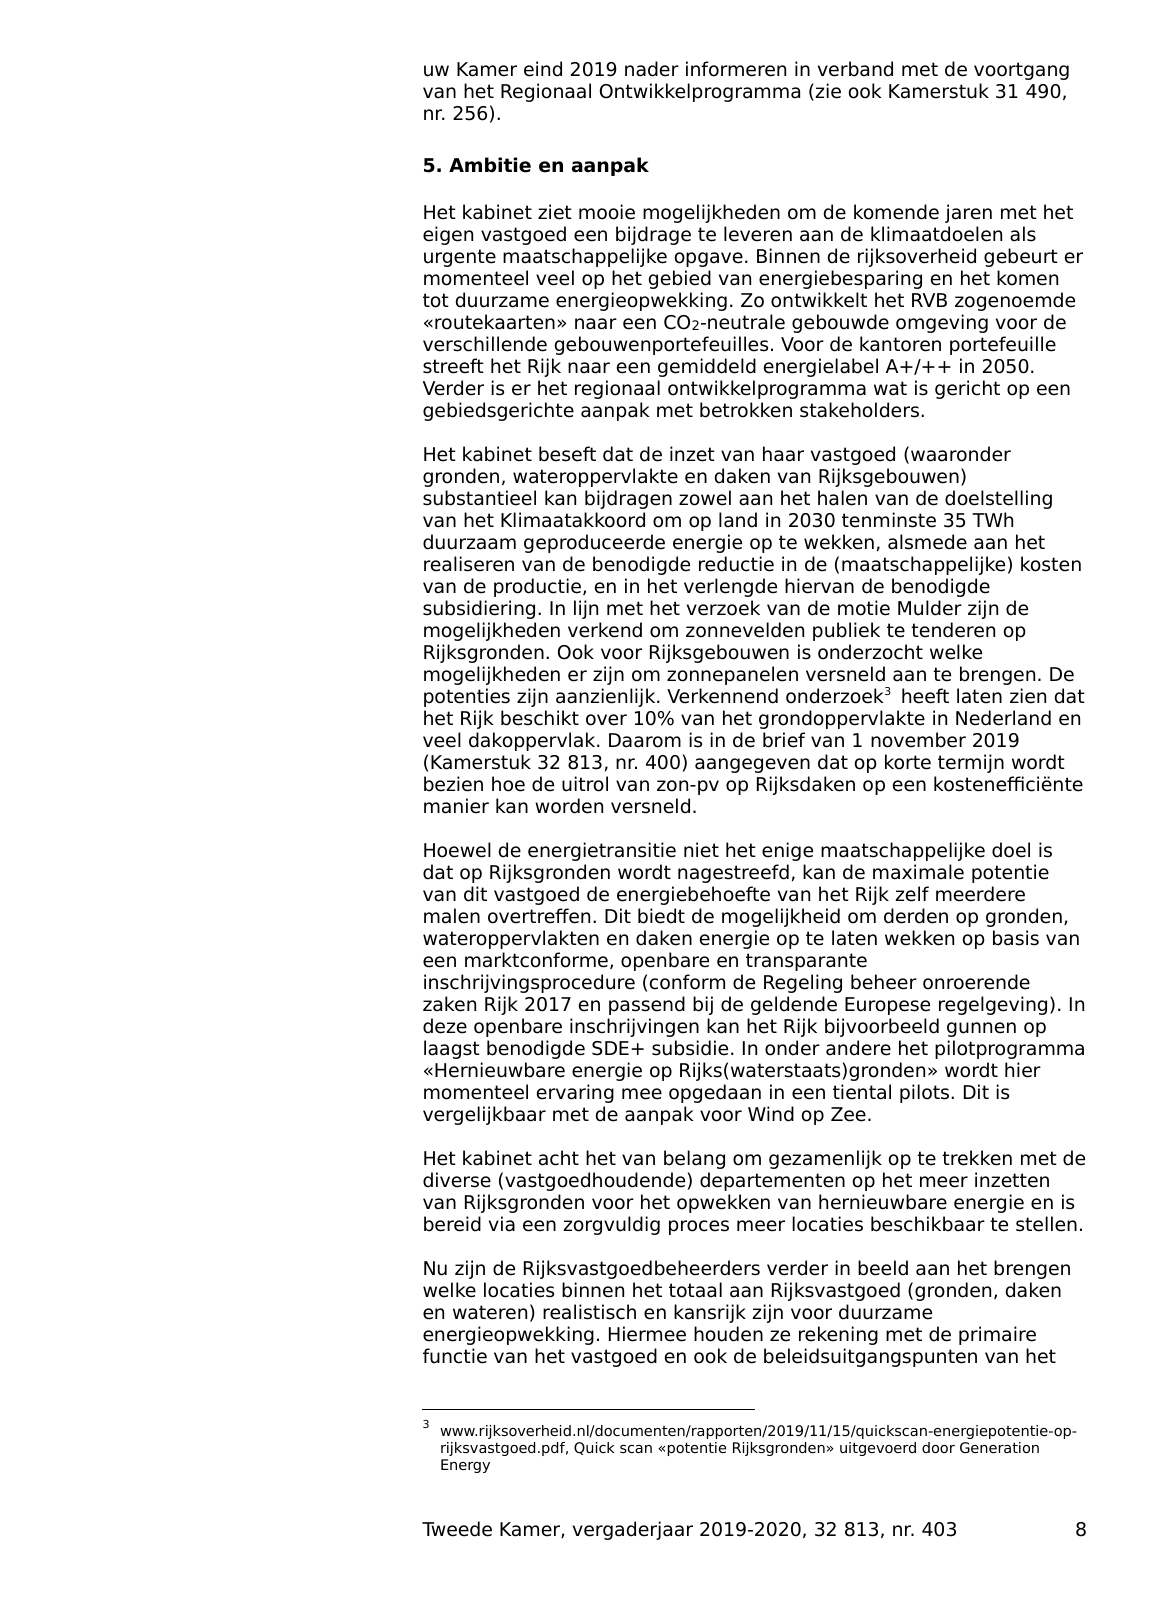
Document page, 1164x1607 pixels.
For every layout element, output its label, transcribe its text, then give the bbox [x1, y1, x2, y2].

text Het kabinet beseft dat de inzet van haar vastgoed (waaronder gronden, wateroppervlakte en daken van Rijksgebouwen) substantieel kan bijdragen zowel aan het halen van de doelstelling van het Klimaatakkoord om op land in 2030 tenminste 35 TWh duurzaam geproduceerde energie op te wekken, alsmede aan het realiseren van de benodigde reductie in de (maatschappelijke) kosten van de productie, en in het verlengde hiervan de benodigde subsidiering. In lijn met het verzoek van de motie Mulder zijn de mogelijkheden verkend om zonnevelden publiek te tenderen op Rijksgronden. Ook voor Rijksgebouwen is onderzocht welke mogelijkheden er zijn om zonnepanelen versneld aan te brengen. De potenties zijn aanzienlijk. Verkennend onderzoek heeft laten zien dat het Rijk beschikt over 10% van het grondoppervlakte in Nederland en veel dakoppervlak. Daarom is in de brief van 1 november 2019 (Kamerstuk 32 813, nr. 400) aangegeven dat op korte termijn wordt bezien hoe de uitrol van zon-pv op Rijksdaken op een kostenefficiënte manier kan worden versneld. [422, 444, 1087, 818]
text Nu zijn de Rijksvastgoedbeheerders verder in beeld aan het brengen welke locaties binnen het totaal aan Rijksvastgoed (gronden, daken en wateren) realistisch en kansrijk zijn voor duurzame energieopwekking. Hiermee houden ze rekening met de primaire functie van het vastgoed en ook de beleidsuitgangspunten van het [422, 1258, 1087, 1368]
text www.rijksoverheid.nl/documenten/rapporten/2019/11/15/quickscan-energiepotentie-op-rijksvastgoed.pdf, Quick scan «potentie Rijksgronden» uitgevoerd door Generation Energy [422, 1418, 1087, 1474]
text Het kabinet acht het van belang om gezamenlijk op te trekken met de diverse (vastgoedhoudende) departementen op het meer inzetten van Rijksgronden voor het opwekken van hernieuwbare energie en is bereid via een zorgvuldig proces meer locaties beschikbaar te stellen. [422, 1148, 1087, 1236]
text Het kabinet ziet mooie mogelijkheden om de komende jaren met het eigen vastgoed een bijdrage te leveren aan de klimaatdoelen als urgente maatschappelijke opgave. Binnen de rijksoverheid gebeurt er momenteel veel op het gebied van energiebesparing en het komen tot duurzame energieopwekking. Zo ontwikkelt het RVB zogenoemde «routekaarten» naar een CO2-neutrale gebouwde omgeving voor de verschillende gebouwenportefeuilles. Voor de kantoren portefeuille streeft het Rijk naar een gemiddeld energielabel A+/++ in 2050. Verder is er het regionaal ontwikkelprogramma wat is gericht op een gebiedsgerichte aanpak met betrokken stakeholders. [422, 202, 1087, 422]
subtitle 5. Ambitie en aanpak [422, 155, 1087, 177]
text Hoewel de energietransitie niet het enige maatschappelijke doel is dat op Rijksgronden wordt nagestreefd, kan de maximale potentie van dit vastgoed de energiebehoefte van het Rijk zelf meerdere malen overtreffen. Dit biedt de mogelijkheid om derden op gronden, wateroppervlakten en daken energie op te laten wekken op basis van een marktconforme, openbare en transparante inschrijvingsprocedure (conform de Regeling beheer onroerende zaken Rijk 2017 en passend bij de geldende Europese regelgeving). In deze openbare inschrijvingen kan het Rijk bijvoorbeeld gunnen op laagst benodigde SDE+ subsidie. In onder andere het pilotprogramma «Hernieuwbare energie op Rijks(waterstaats)gronden» wordt hier momenteel ervaring mee opgedaan in een tiental pilots. Dit is vergelijkbaar met de aanpak voor Wind op Zee. [422, 840, 1087, 1126]
text uw Kamer eind 2019 nader informeren in verband met de voortgang van het Regionaal Ontwikkelprogramma (zie ook Kamerstuk 31 490, nr. 256). [422, 59, 1087, 125]
